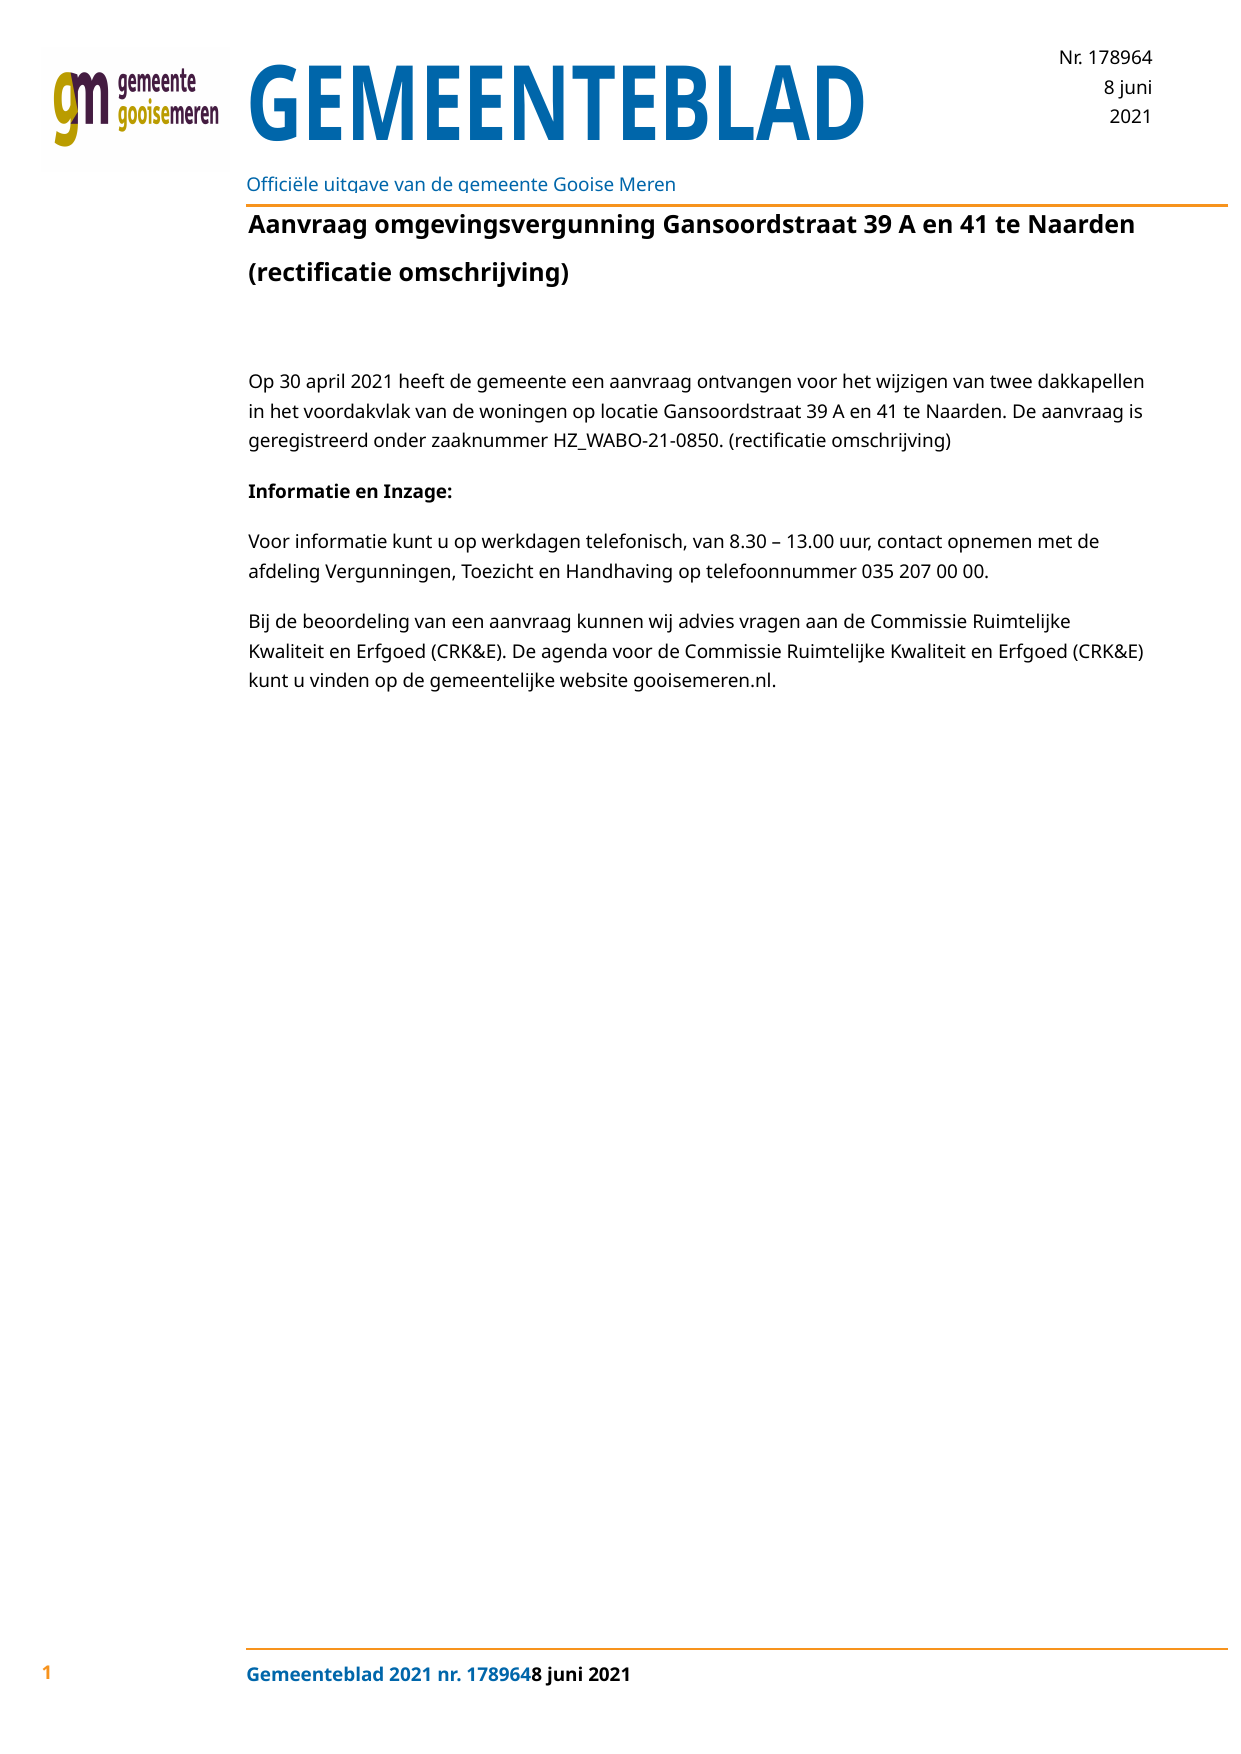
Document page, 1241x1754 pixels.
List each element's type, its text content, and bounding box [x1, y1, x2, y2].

text Voor informatie kunt u op werkdagen telefonisch, van 8.30 – 13.00 uur, contact opnemen met de afdeling Vergunningen, Toezicht en Handhaving op telefoonnummer 035 207 00 00. [248, 528, 1152, 584]
text Bij de beoordeling van een aanvraag kunnen wij advies vragen aan de Commissie Ruimtelijke Kwaliteit en Erfgoed (CRK&E). De agenda voor de Commissie Ruimtelijke Kwaliteit en Erfgoed (CRK&E) kunt u vinden op de gemeentelijke website gooisemeren.nl. [248, 608, 1152, 693]
picture [41, 47, 231, 172]
text Op 30 april 2021 heeft de gemeente een aanvraag ontvangen voor het wijzigen van twee dakkapellen in het voordakvlak van de woningen op locatie Gansoordstraat 39 A en 41 te Naarden. De aanvraag is geregistreerd onder zaaknummer HZ_WABO-21-0850. (rectificatie omschrijving) [248, 368, 1152, 453]
text Aanvraag omgevingsvergunning Gansoordstraat 39 A en 41 te Naarden (rectificatie omschrijving) [248, 207, 1152, 288]
text Informatie en Inzage: [248, 478, 1152, 504]
